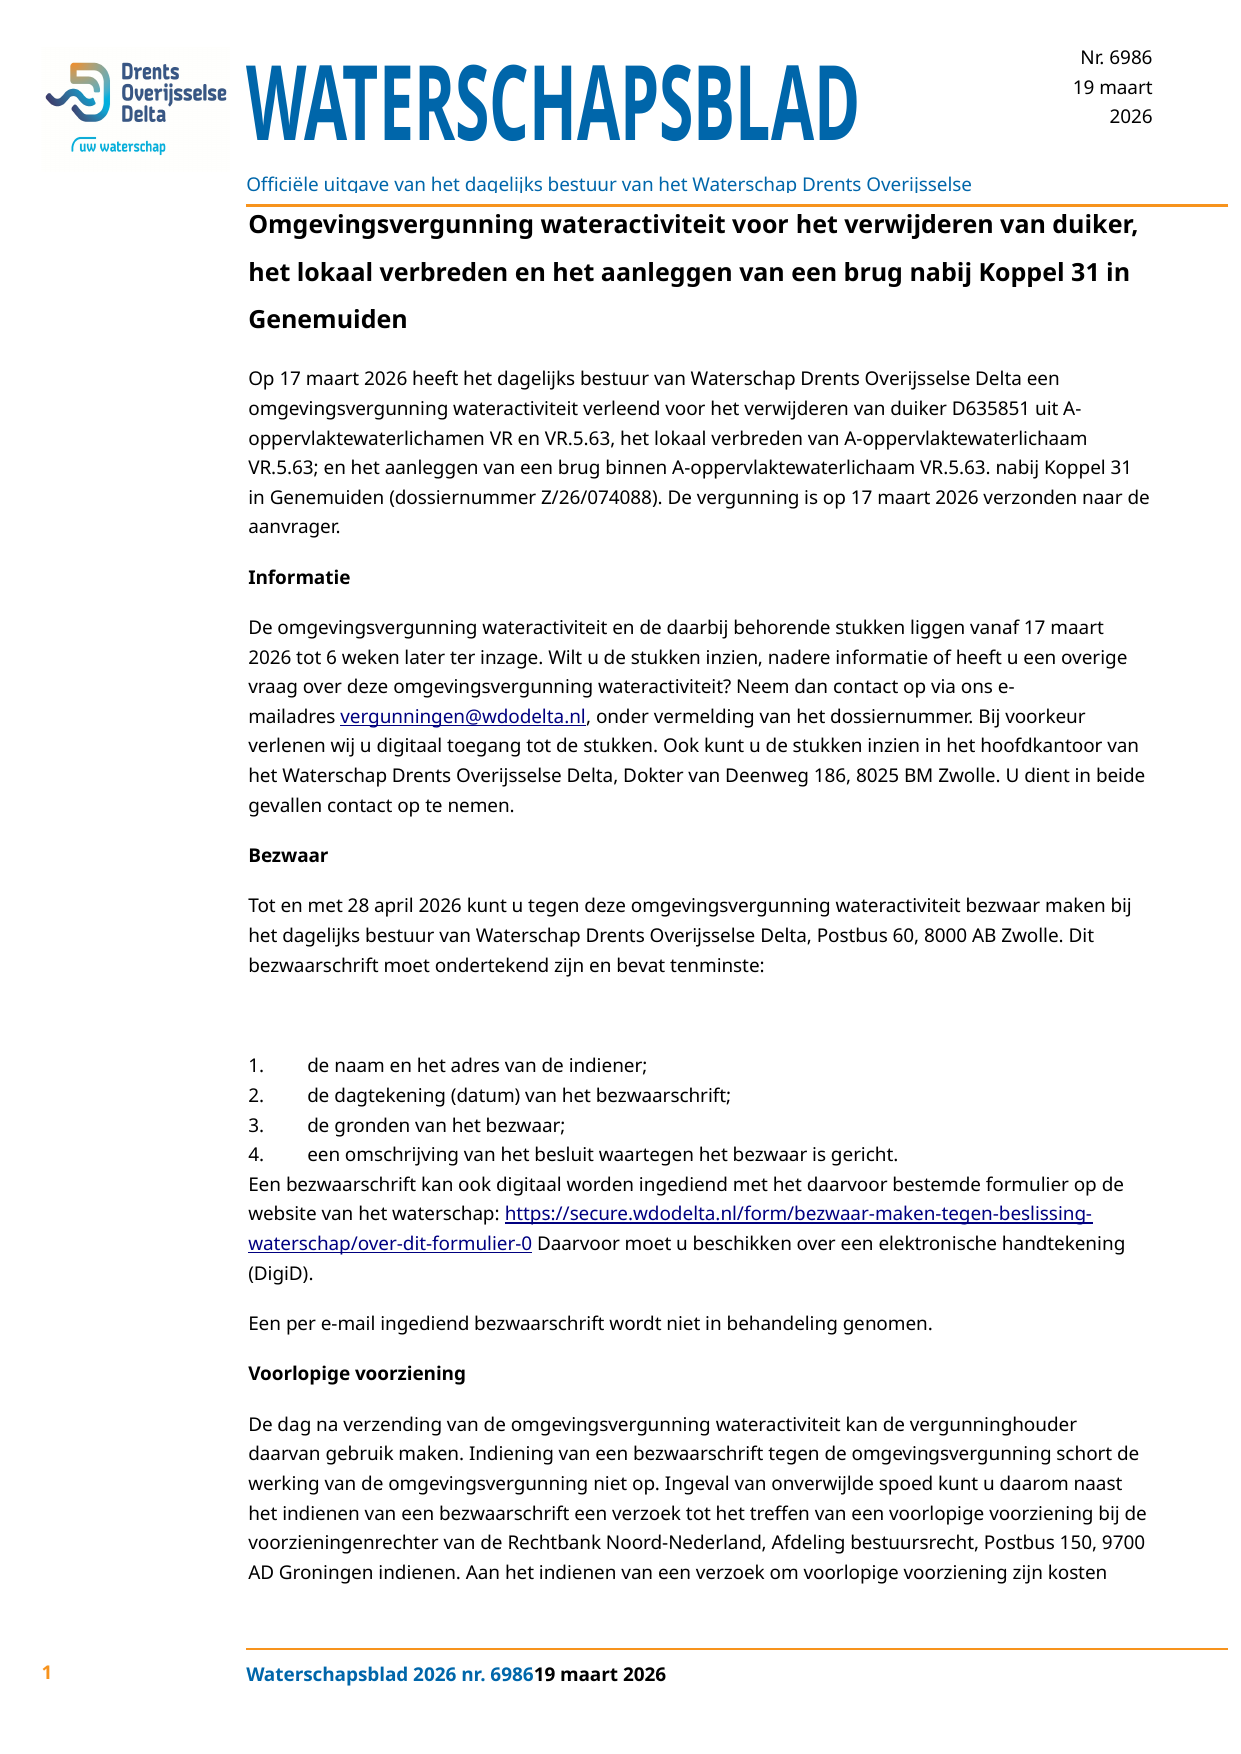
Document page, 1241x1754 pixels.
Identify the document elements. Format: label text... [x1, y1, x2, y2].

list een omschrijving van het besluit waartegen het bezwaar is gericht. [248, 1141, 1152, 1167]
list de dagtekening (datum) van het bezwaarschrift; [248, 1082, 1152, 1108]
text Een per e-mail ingediend bezwaarschrift wordt niet in behandeling genomen. [248, 1310, 1152, 1336]
text Voorlopige voorziening [248, 1361, 1152, 1386]
text Een bezwaarschrift kan ook digitaal worden ingediend met het daarvoor bestemde formulier op de website van het waterschap: https://secure.wdodelta.nl/form/bezwaar-maken-tegen-beslissing-waterschap/over-dit-formulier-0 Daarvoor moet u beschikken over een elektronische handtekening (DigiD). [248, 1171, 1152, 1285]
list de naam en het adres van de indiener; [248, 1053, 1152, 1078]
text Tot en met 28 april 2026 kunt u tegen deze omgevingsvergunning wateractiviteit bezwaar maken bij het dagelijks bestuur van Waterschap Drents Overijsselse Delta, Postbus 60, 8000 AB Zwolle. Dit bezwaarschrift moet ondertekend zijn en bevat tenminste: [248, 893, 1152, 977]
text De dag na verzending van de omgevingsvergunning wateractiviteit kan de vergunninghouder daarvan gebruik maken. Indiening van een bezwaarschrift tegen de omgevingsvergunning schort de werking van de omgevingsvergunning niet op. Ingeval van onverwijlde spoed kunt u daarom naast het indienen van een bezwaarschrift een verzoek tot het treffen van een voorlopige voorziening bij de voorzieningenrechter van de Rechtbank Noord-Nederland, Afdeling bestuursrecht, Postbus 150, 9700 AD Groningen indienen. Aan het indienen van een verzoek om voorlopige voorziening zijn kosten [248, 1411, 1152, 1584]
text Informatie [248, 564, 1152, 589]
picture [41, 47, 231, 172]
text Bezwaar [248, 842, 1152, 868]
text De omgevingsvergunning wateractiviteit en de daarbij behorende stukken liggen vanaf 17 maart 2026 tot 6 weken later ter inzage. Wilt u de stukken inzien, nadere informatie of heeft u een overige vraag over deze omgevingsvergunning wateractiviteit? Neem dan contact op via ons e-mailadres vergunningen@wdodelta.nl, onder vermelding van het dossiernummer. Bij voorkeur verlenen wij u digitaal toegang tot de stukken. Ook kunt u de stukken inzien in het hoofdkantoor van het Waterschap Drents Overijsselse Delta, Dokter van Deenweg 186, 8025 BM Zwolle. U dient in beide gevallen contact op te nemen. [248, 614, 1152, 817]
text Op 17 maart 2026 heeft het dagelijks bestuur van Waterschap Drents Overijsselse Delta een omgevingsvergunning wateractiviteit verleend voor het verwijderen van duiker D635851 uit A-oppervlaktewaterlichamen VR en VR.5.63, het lokaal verbreden van A-oppervlaktewaterlichaam VR.5.63; en het aanleggen van een brug binnen A-oppervlaktewaterlichaam VR.5.63. nabij Koppel 31 in Genemuiden (dossiernummer Z/26/074088). De vergunning is op 17 maart 2026 verzonden naar de aanvrager. [248, 366, 1152, 539]
list de gronden van het bezwaar; [248, 1112, 1152, 1137]
text Omgevingsvergunning wateractiviteit voor het verwijderen van duiker, het lokaal verbreden en het aanleggen van een brug nabij Koppel 31 in Genemuiden [248, 207, 1152, 336]
